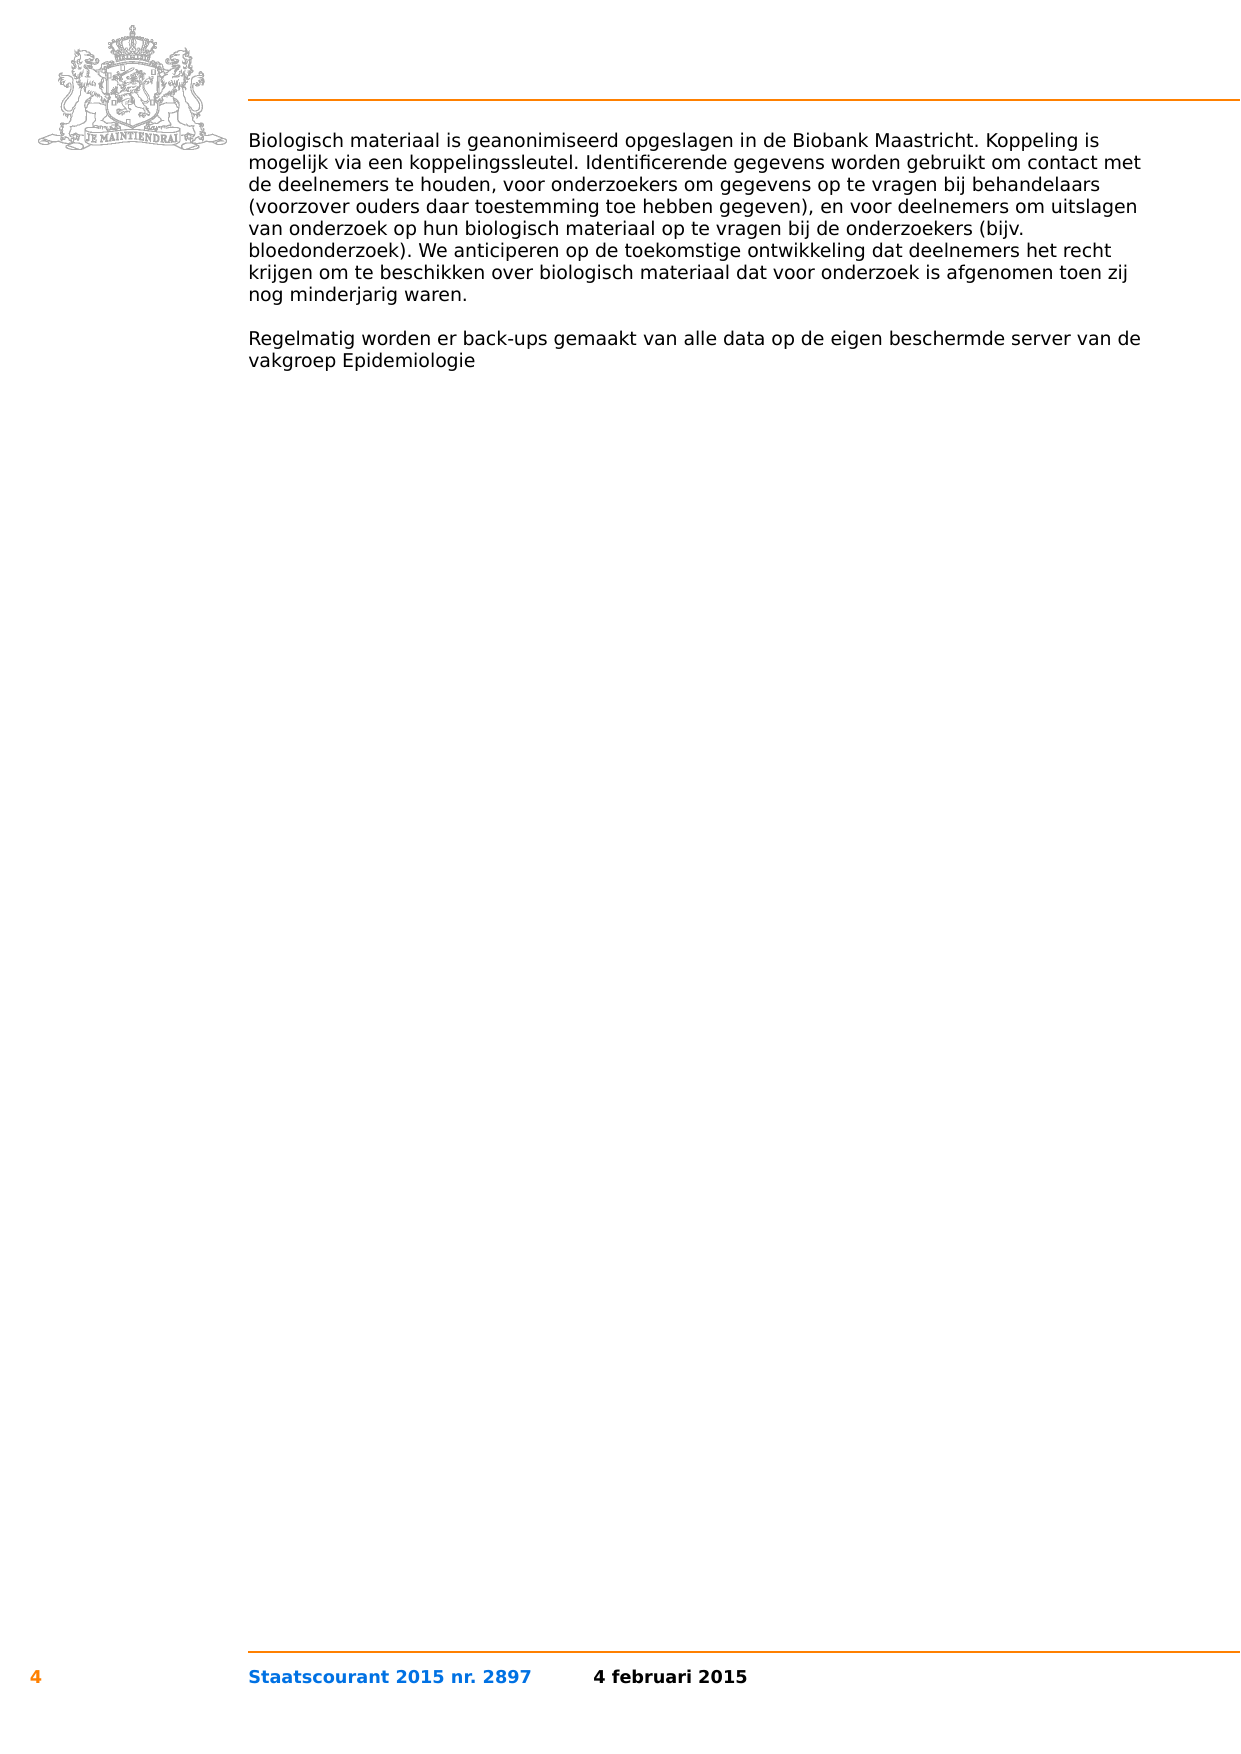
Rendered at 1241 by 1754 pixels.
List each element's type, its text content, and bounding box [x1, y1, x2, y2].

text Biologisch materiaal is geanonimiseerd opgeslagen in de Biobank Maastricht. Koppeling is mogelijk via een koppelingssleutel. Identificerende gegevens worden gebruikt om contact met de deelnemers te houden, voor onderzoekers om gegevens op te vragen bij behandelaars (voorzover ouders daar toestemming toe hebben gegeven), en voor deelnemers om uitslagen van onderzoek op hun biologisch materiaal op te vragen bij de onderzoekers (bijv. bloedonderzoek). We anticiperen op de toekomstige ontwikkeling dat deelnemers het recht krijgen om te beschikken over biologisch materiaal dat voor onderzoek is afgenomen toen zij nog minderjarig waren. [248, 130, 1163, 306]
picture [38, 25, 227, 150]
text Regelmatig worden er back-ups gemaakt van alle data op de eigen beschermde server van de vakgroep Epidemiologie [248, 328, 1163, 372]
